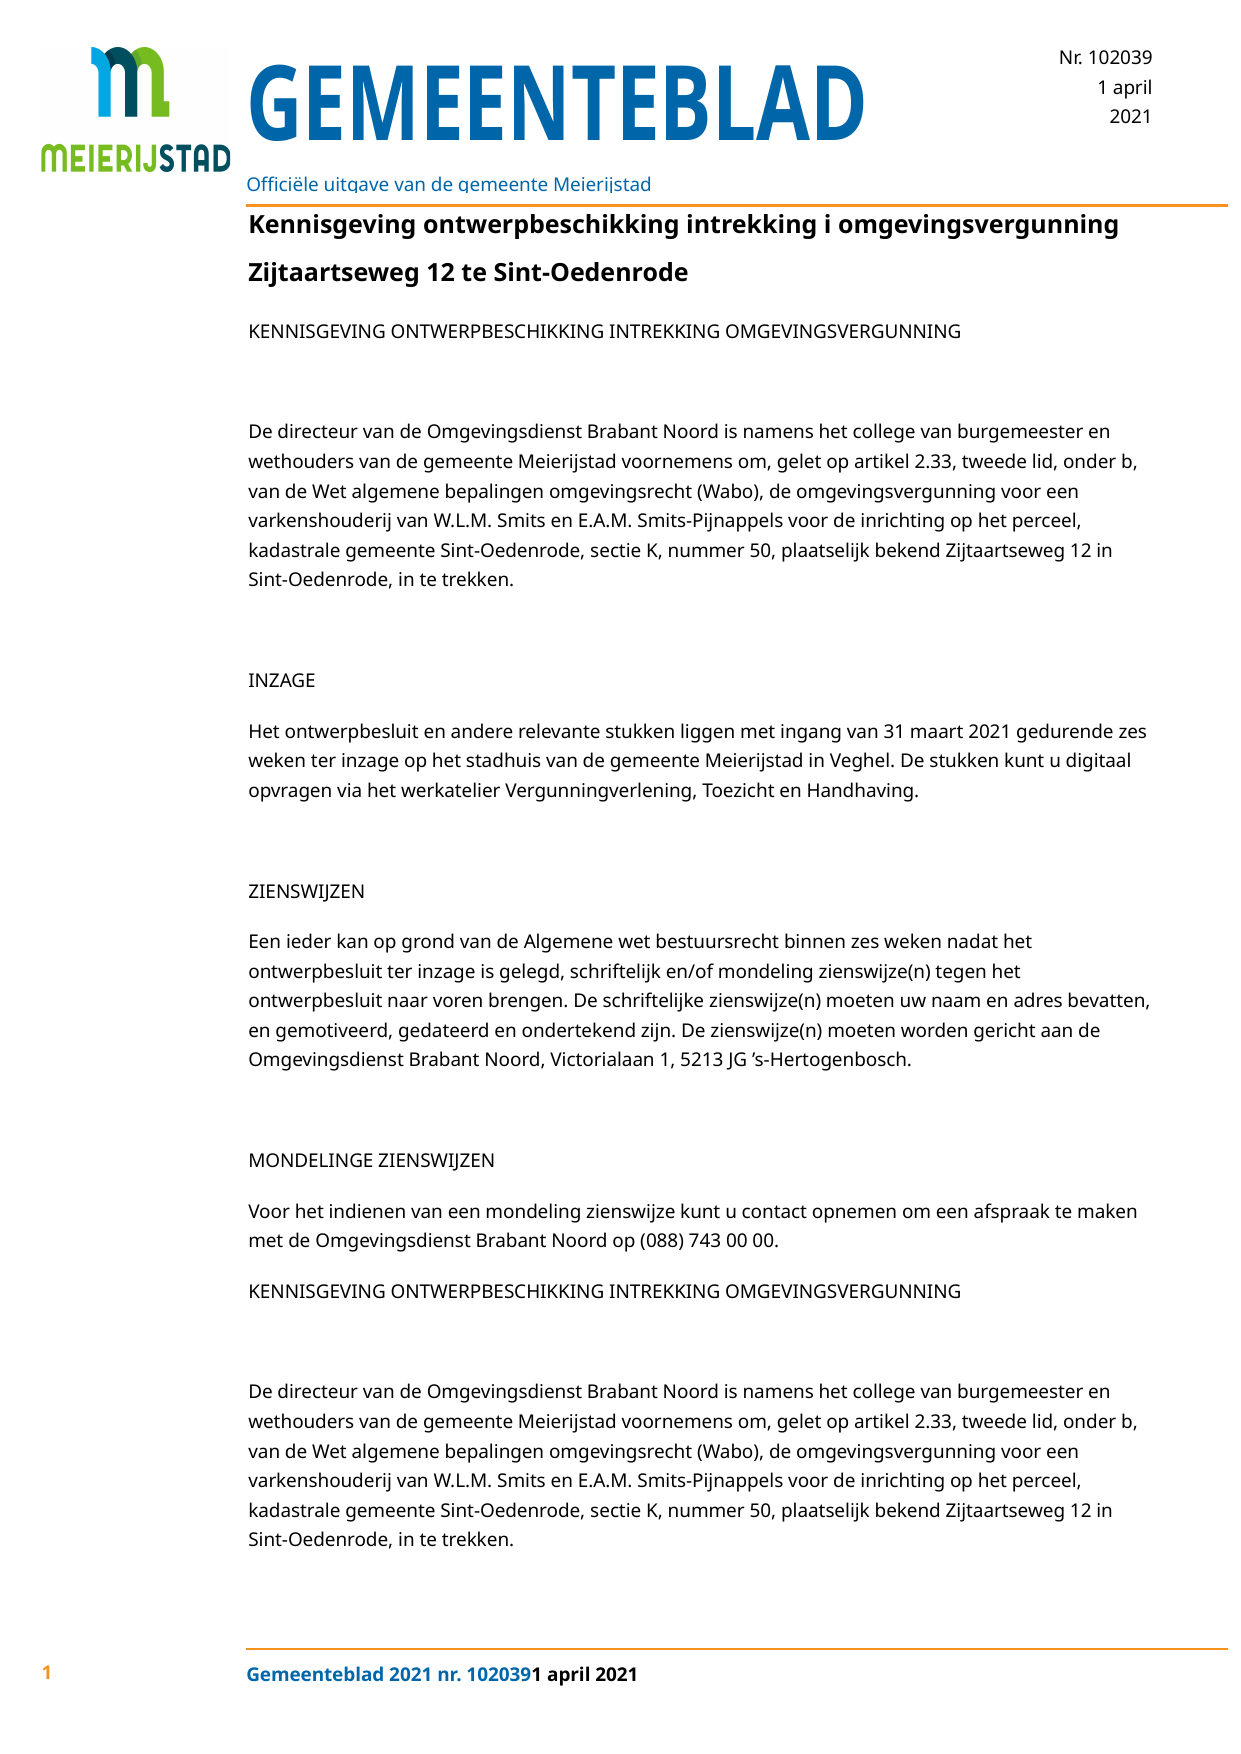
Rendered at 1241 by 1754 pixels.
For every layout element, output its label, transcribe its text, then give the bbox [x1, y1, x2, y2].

text ZIENSWIJZEN [248, 878, 1152, 904]
text KENNISGEVING ONTWERPBESCHIKKING INTREKKING OMGEVINGSVERGUNNING [248, 318, 1152, 344]
picture [41, 47, 231, 172]
text MONDELINGE ZIENSWIJZEN [248, 1147, 1152, 1173]
text De directeur van de Omgevingsdienst Brabant Noord is namens het college van burgemeester en wethouders van de gemeente Meierijstad voornemens om, gelet op artikel 2.33, tweede lid, onder b, van de Wet algemene bepalingen omgevingsrecht (Wabo), de omgevingsvergunning voor een varkenshouderij van W.L.M. Smits en E.A.M. Smits-Pijnappels voor de inrichting op het perceel, kadastrale gemeente Sint-Oedenrode, sectie K, nummer 50, plaatselijk bekend Zijtaartseweg 12 in Sint-Oedenrode, in te trekken. [248, 419, 1152, 592]
text De directeur van de Omgevingsdienst Brabant Noord is namens het college van burgemeester en wethouders van de gemeente Meierijstad voornemens om, gelet op artikel 2.33, tweede lid, onder b, van de Wet algemene bepalingen omgevingsrecht (Wabo), de omgevingsvergunning voor een varkenshouderij van W.L.M. Smits en E.A.M. Smits-Pijnappels voor de inrichting op het perceel, kadastrale gemeente Sint-Oedenrode, sectie K, nummer 50, plaatselijk bekend Zijtaartseweg 12 in Sint-Oedenrode, in te trekken. [248, 1379, 1152, 1552]
text Kennisgeving ontwerpbeschikking intrekking i omgevingsvergunning Zijtaartseweg 12 te Sint-Oedenrode [248, 207, 1152, 288]
text Het ontwerpbesluit en andere relevante stukken liggen met ingang van 31 maart 2021 gedurende zes weken ter inzage op het stadhuis van de gemeente Meierijstad in Veghel. De stukken kunt u digitaal opvragen via het werkatelier Vergunningverlening, Toezicht en Handhaving. [248, 718, 1152, 803]
text INZAGE [248, 667, 1152, 693]
text Een ieder kan op grond van de Algemene wet bestuursrecht binnen zes weken nadat het ontwerpbesluit ter inzage is gelegd, schriftelijk en/of mondeling zienswijze(n) tegen het ontwerpbesluit naar voren brengen. De schriftelijke zienswijze(n) moeten uw naam en adres bevatten, en gemotiveerd, gedateerd en ondertekend zijn. De zienswijze(n) moeten worden gericht aan de Omgevingsdienst Brabant Noord, Victorialaan 1, 5213 JG ’s-Hertogenbosch. [248, 928, 1152, 1072]
text KENNISGEVING ONTWERPBESCHIKKING INTREKKING OMGEVINGSVERGUNNING [248, 1278, 1152, 1304]
text Voor het indienen van een mondeling zienswijze kunt u contact opnemen om een afspraak te maken met de Omgevingsdienst Brabant Noord op (088) 743 00 00. [248, 1198, 1152, 1253]
